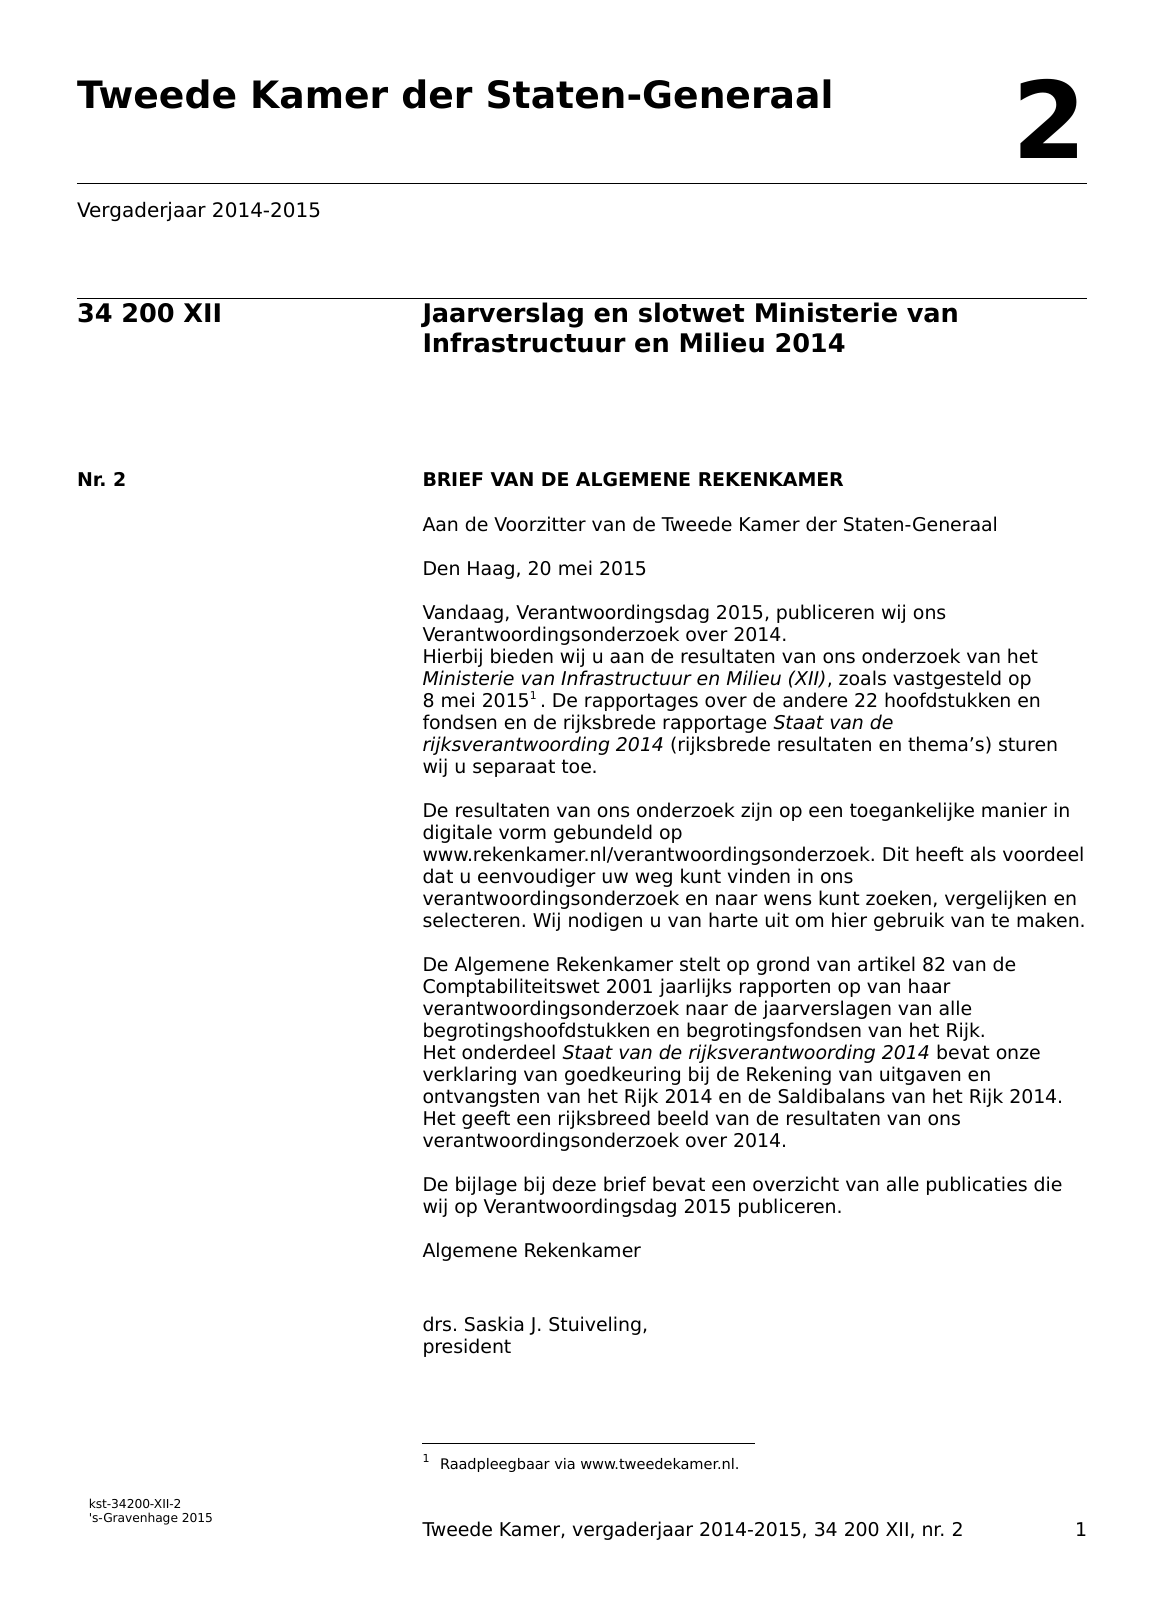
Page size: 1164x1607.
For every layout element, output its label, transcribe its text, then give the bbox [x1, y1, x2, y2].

table_cell Vergaderjaar 2014-2015 [77, 184, 1087, 298]
text Algemene Rekenkamer [422, 1240, 1087, 1262]
text drs. Saskia J. Stuiveling, president [422, 1292, 1087, 1358]
table_header Tweede Kamer der Staten-Generaal [77, 59, 886, 183]
text Raadpleegbaar via www.tweedekamer.nl. [422, 1452, 1087, 1474]
text Aan de Voorzitter van de Tweede Kamer der Staten-Generaal [422, 513, 1087, 536]
subtitle Nr. 2 BRIEF VAN DE ALGEMENE REKENKAMER [77, 469, 1087, 491]
text De bijlage bij deze brief bevat een overzicht van alle publicaties die wij op Verantwoordingsdag 2015 publiceren. [422, 1174, 1087, 1218]
text kst-34200-XII-2 [88, 1497, 323, 1511]
text 's-Gravenhage 2015 [88, 1511, 323, 1525]
table_header 2 [886, 59, 1087, 183]
subtitle 34 200 XII Jaarverslag en slotwet Ministerie van Infrastructuur en Milieu 2014 [77, 299, 1087, 358]
text Vandaag, Verantwoordingsdag 2015, publiceren wij ons Verantwoordingsonderzoek over 2014. [422, 602, 1087, 646]
text De resultaten van ons onderzoek zijn op een toegankelijke manier in digitale vorm gebundeld op www.rekenkamer.nl/verantwoordingsonderzoek. Dit heeft als voordeel dat u eenvoudiger uw weg kunt vinden in ons verantwoordingsonderzoek en naar wens kunt zoeken, vergelijken en selecteren. Wij nodigen u van harte uit om hier gebruik van te maken. [422, 800, 1087, 932]
text De Algemene Rekenkamer stelt op grond van artikel 82 van de Comptabiliteitswet 2001 jaarlijks rapporten op van haar verantwoordingsonderzoek naar de jaarverslagen van alle begrotingshoofdstukken en begrotingsfondsen van het Rijk. [422, 954, 1087, 1042]
text Den Haag, 20 mei 2015 [422, 558, 1087, 580]
text Het onderdeel Staat van de rijksverantwoording 2014 bevat onze verklaring van goedkeuring bij de Rekening van uitgaven en ontvangsten van het Rijk 2014 en de Saldibalans van het Rijk 2014. Het geeft een rijksbreed beeld van de resultaten van ons verantwoordingsonderzoek over 2014. [422, 1042, 1087, 1152]
text Hierbij bieden wij u aan de resultaten van ons onderzoek van het Ministerie van Infrastructuur en Milieu (XII), zoals vastgesteld op 8 mei 2015. De rapportages over de andere 22 hoofdstukken en fondsen en de rijksbrede rapportage Staat van de rijksverantwoording 2014 (rijksbrede resultaten en thema’s) sturen wij u separaat toe. [422, 646, 1087, 778]
